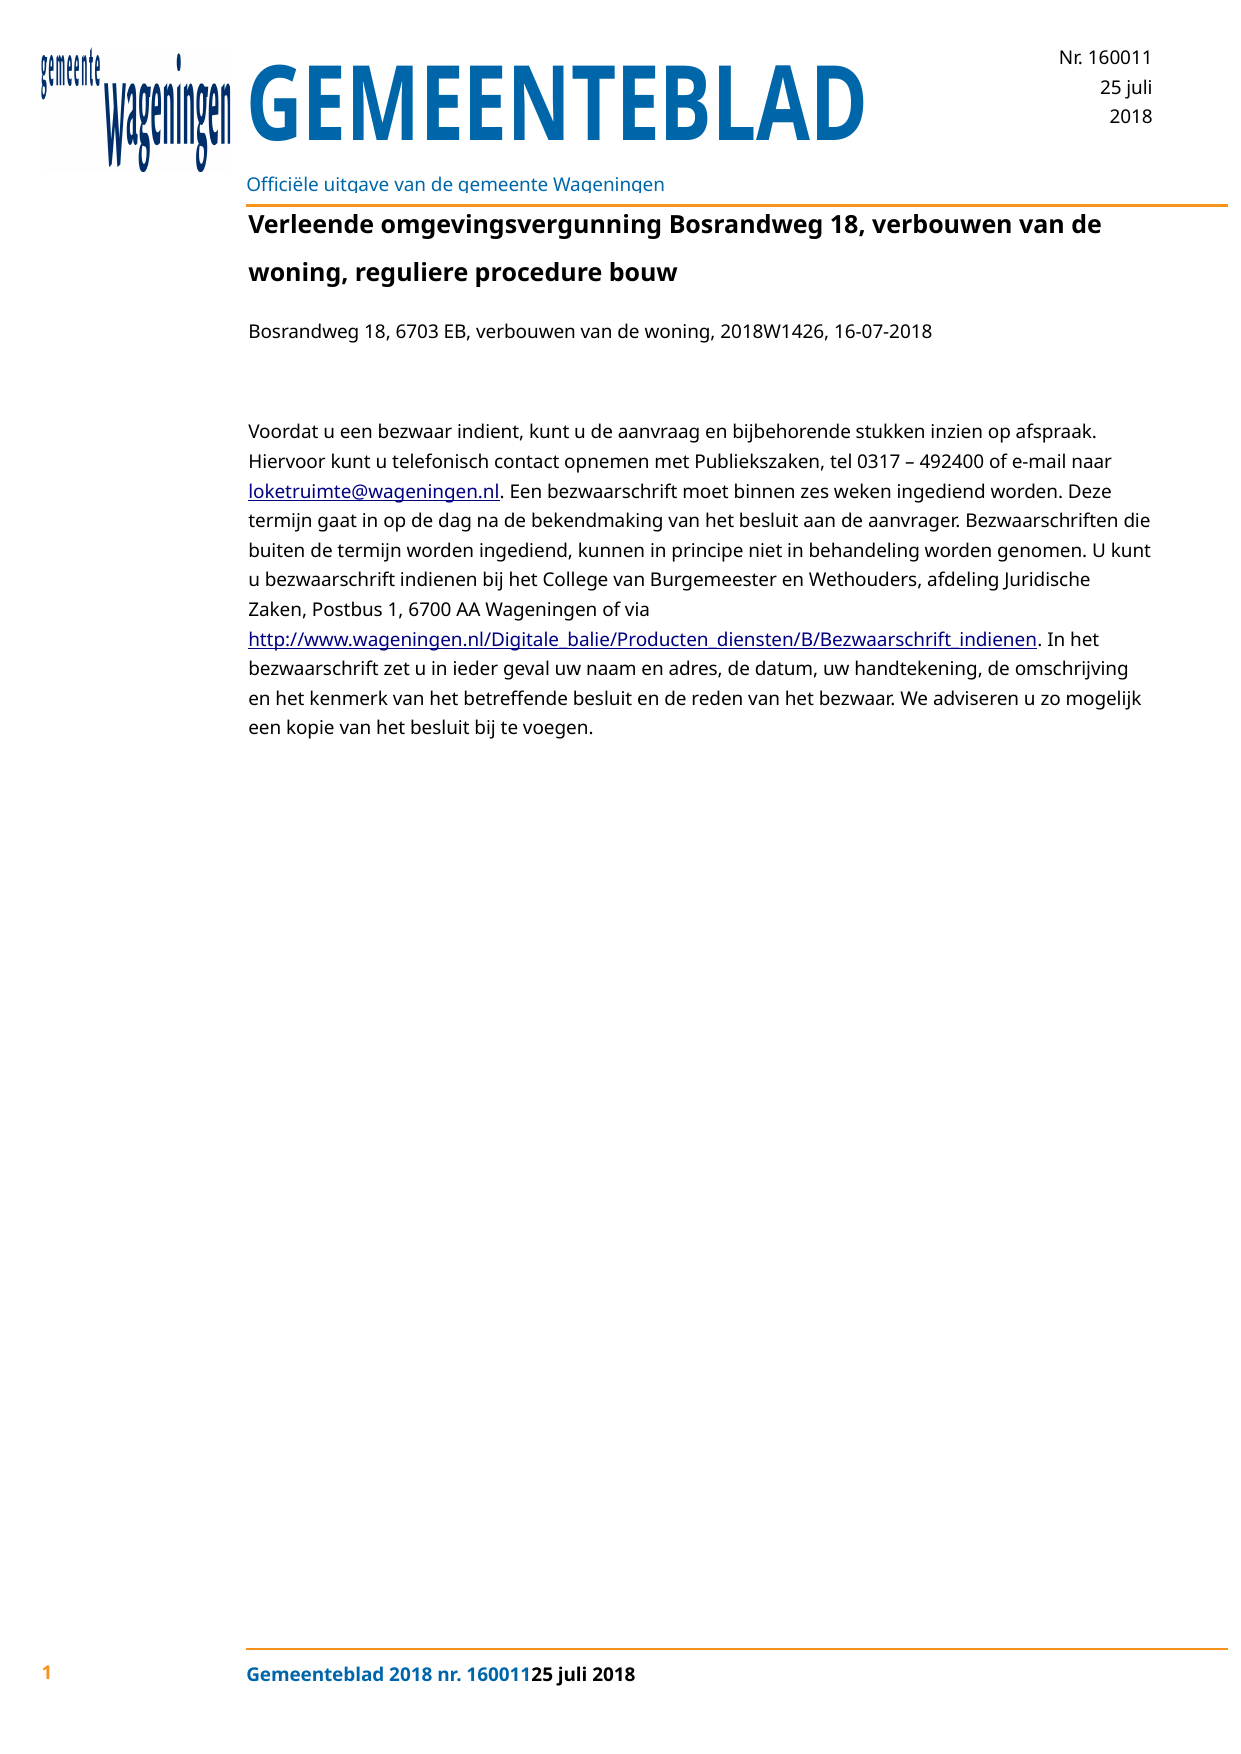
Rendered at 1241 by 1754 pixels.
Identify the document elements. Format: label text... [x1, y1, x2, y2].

text Verleende omgevingsvergunning Bosrandweg 18, verbouwen van de woning, reguliere procedure bouw [248, 207, 1152, 288]
text Voordat u een bezwaar indient, kunt u de aanvraag en bijbehorende stukken inzien op afspraak. Hiervoor kunt u telefonisch contact opnemen met Publiekszaken, tel 0317 – 492400 of e-mail naar loketruimte@wageningen.nl. Een bezwaarschrift moet binnen zes weken ingediend worden. Deze termijn gaat in op de dag na de bekendmaking van het besluit aan de aanvrager. Bezwaarschriften die buiten de termijn worden ingediend, kunnen in principe niet in behandeling worden genomen. U kunt u bezwaarschrift indienen bij het College van Burgemeester en Wethouders, afdeling Juridische Zaken, Postbus 1, 6700 AA Wageningen of via http://www.wageningen.nl/Digitale_balie/Producten_diensten/B/Bezwaarschrift_indienen. In het bezwaarschrift zet u in ieder geval uw naam en adres, de datum, uw handtekening, de omschrijving en het kenmerk van het betreffende besluit en de reden van het bezwaar. We adviseren u zo mogelijk een kopie van het besluit bij te voegen. [248, 419, 1152, 740]
text Bosrandweg 18, 6703 EB, verbouwen van de woning, 2018W1426, 16-07-2018 [248, 318, 1152, 344]
picture [41, 47, 231, 172]
